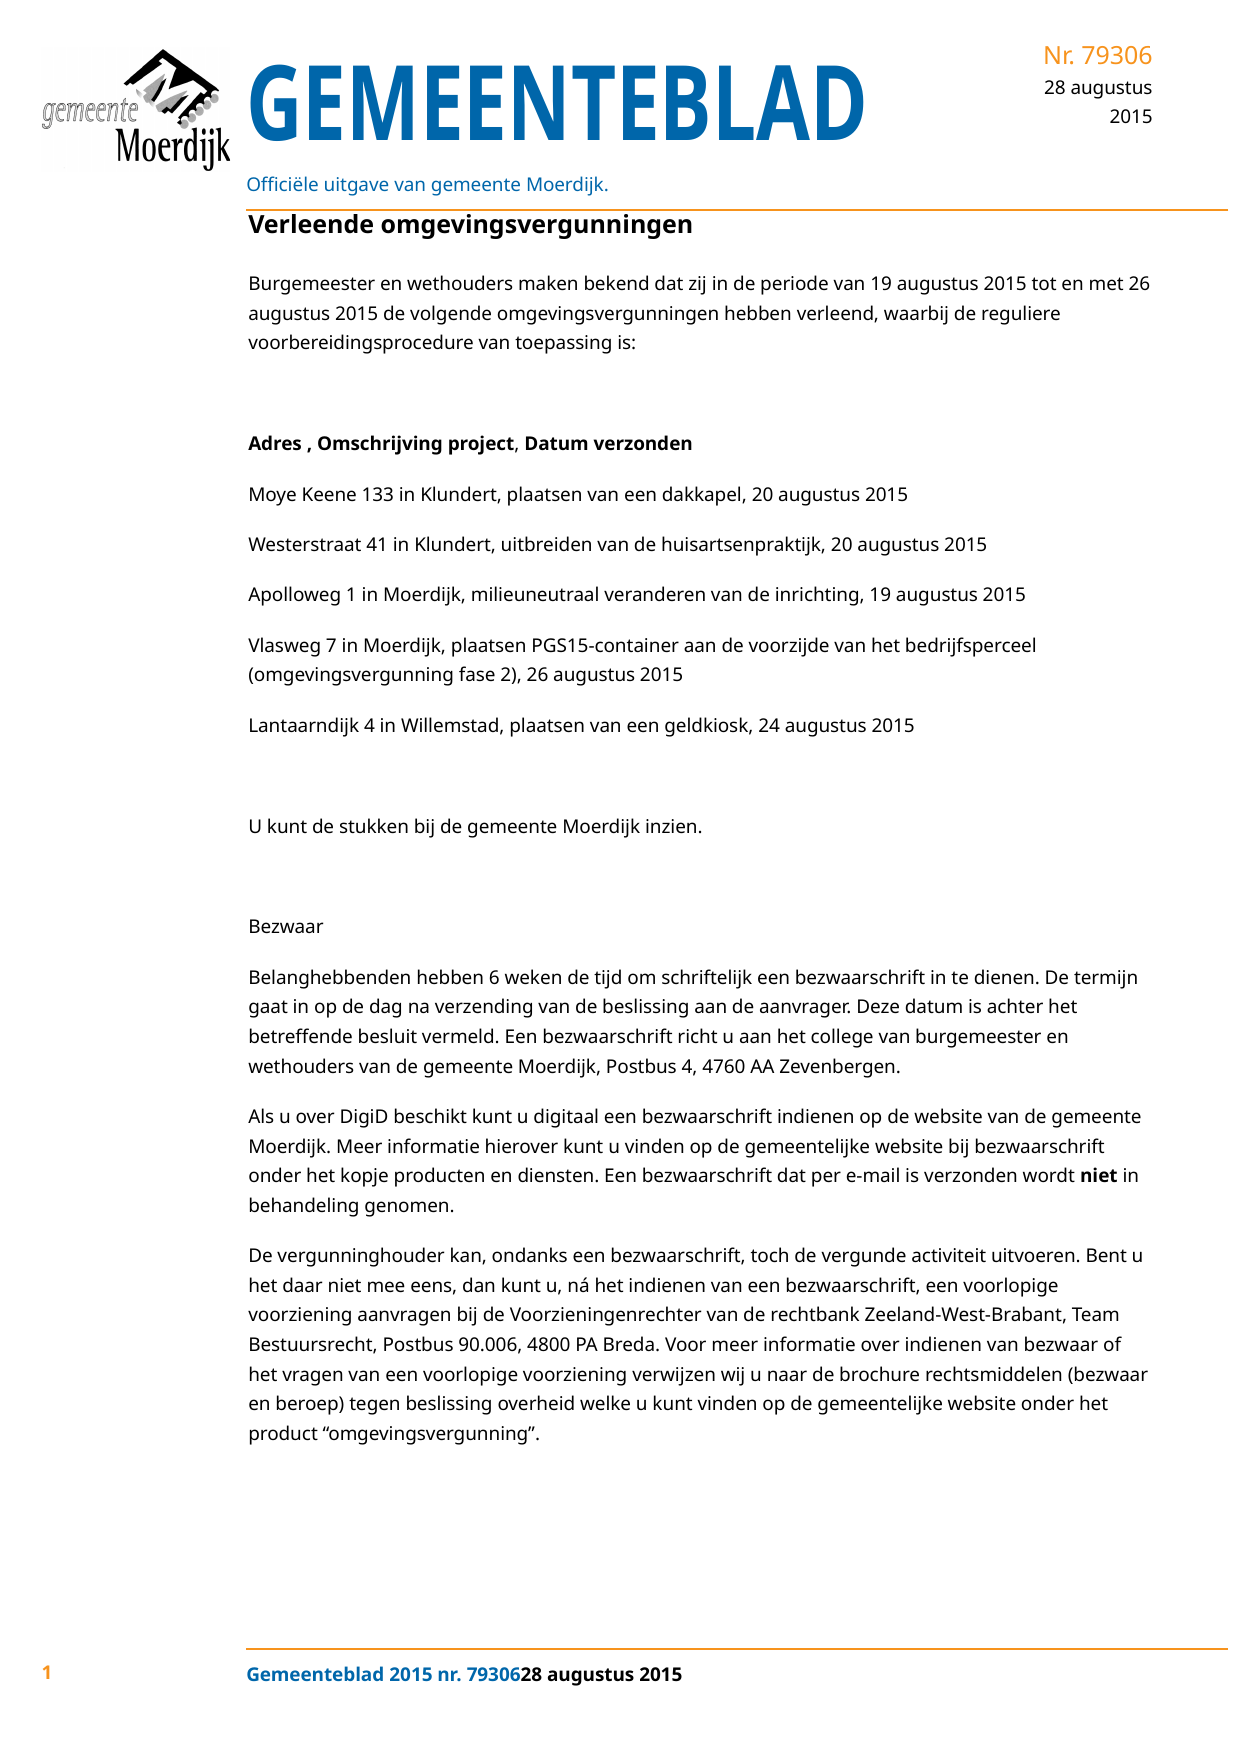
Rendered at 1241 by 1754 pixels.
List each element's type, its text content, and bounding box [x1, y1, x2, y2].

text De vergunninghouder kan, ondanks een bezwaarschrift, toch de vergunde activiteit uitvoeren. Bent u het daar niet mee eens, dan kunt u, ná het indienen van een bezwaarschrift, een voorlopige voorziening aanvragen bij de Voorzieningenrechter van de rechtbank Zeeland-West-Brabant, Team Bestuursrecht, Postbus 90.006, 4800 PA Breda. Voor meer informatie over indienen van bezwaar of het vragen van een voorlopige voorziening verwijzen wij u naar de brochure rechtsmiddelen (bezwaar en beroep) tegen beslissing overheid welke u kunt vinden op de gemeentelijke website onder het product “omgevingsvergunning”. [248, 1242, 1152, 1446]
text Adres , Omschrijving project, Datum verzonden [248, 430, 1152, 456]
text Burgemeester en wethouders maken bekend dat zij in de periode van 19 augustus 2015 tot en met 26 augustus 2015 de volgende omgevingsvergunningen hebben verleend, waarbij de reguliere voorbereidingsprocedure van toepassing is: [248, 270, 1152, 355]
text Als u over DigiD beschikt kunt u digitaal een bezwaarschrift indienen op de website van de gemeente Moerdijk. Meer informatie hierover kunt u vinden op de gemeentelijke website bij bezwaarschrift onder het kopje producten en diensten. Een bezwaarschrift dat per e-mail is verzonden wordt niet in behandeling genomen. [248, 1103, 1152, 1218]
text Vlasweg 7 in Moerdijk, plaatsen PGS15-container aan de voorzijde van het bedrijfsperceel (omgevingsvergunning fase 2), 26 augustus 2015 [248, 632, 1152, 687]
text Moye Keene 133 in Klundert, plaatsen van een dakkapel, 20 augustus 2015 [248, 481, 1152, 506]
text Westerstraat 41 in Klundert, uitbreiden van de huisartsenpraktijk, 20 augustus 2015 [248, 531, 1152, 557]
text Verleende omgevingsvergunningen [248, 211, 1152, 241]
text Apolloweg 1 in Moerdijk, milieuneutraal veranderen van de inrichting, 19 augustus 2015 [248, 582, 1152, 607]
text U kunt de stukken bij de gemeente Moerdijk inzien. [248, 813, 1152, 838]
text Belanghebbenden hebben 6 weken de tijd om schriftelijk een bezwaarschrift in te dienen. De termijn gaat in op de dag na verzending van de beslissing aan de aanvrager. Deze datum is achter het betreffende besluit vermeld. Een bezwaarschrift richt u aan het college van burgemeester en wethouders van de gemeente Moerdijk, Postbus 4, 4760 AA Zevenbergen. [248, 964, 1152, 1078]
text Bezwaar [248, 914, 1152, 939]
picture [41, 47, 231, 172]
text Lantaarndijk 4 in Willemstad, plaatsen van een geldkiosk, 24 augustus 2015 [248, 712, 1152, 738]
